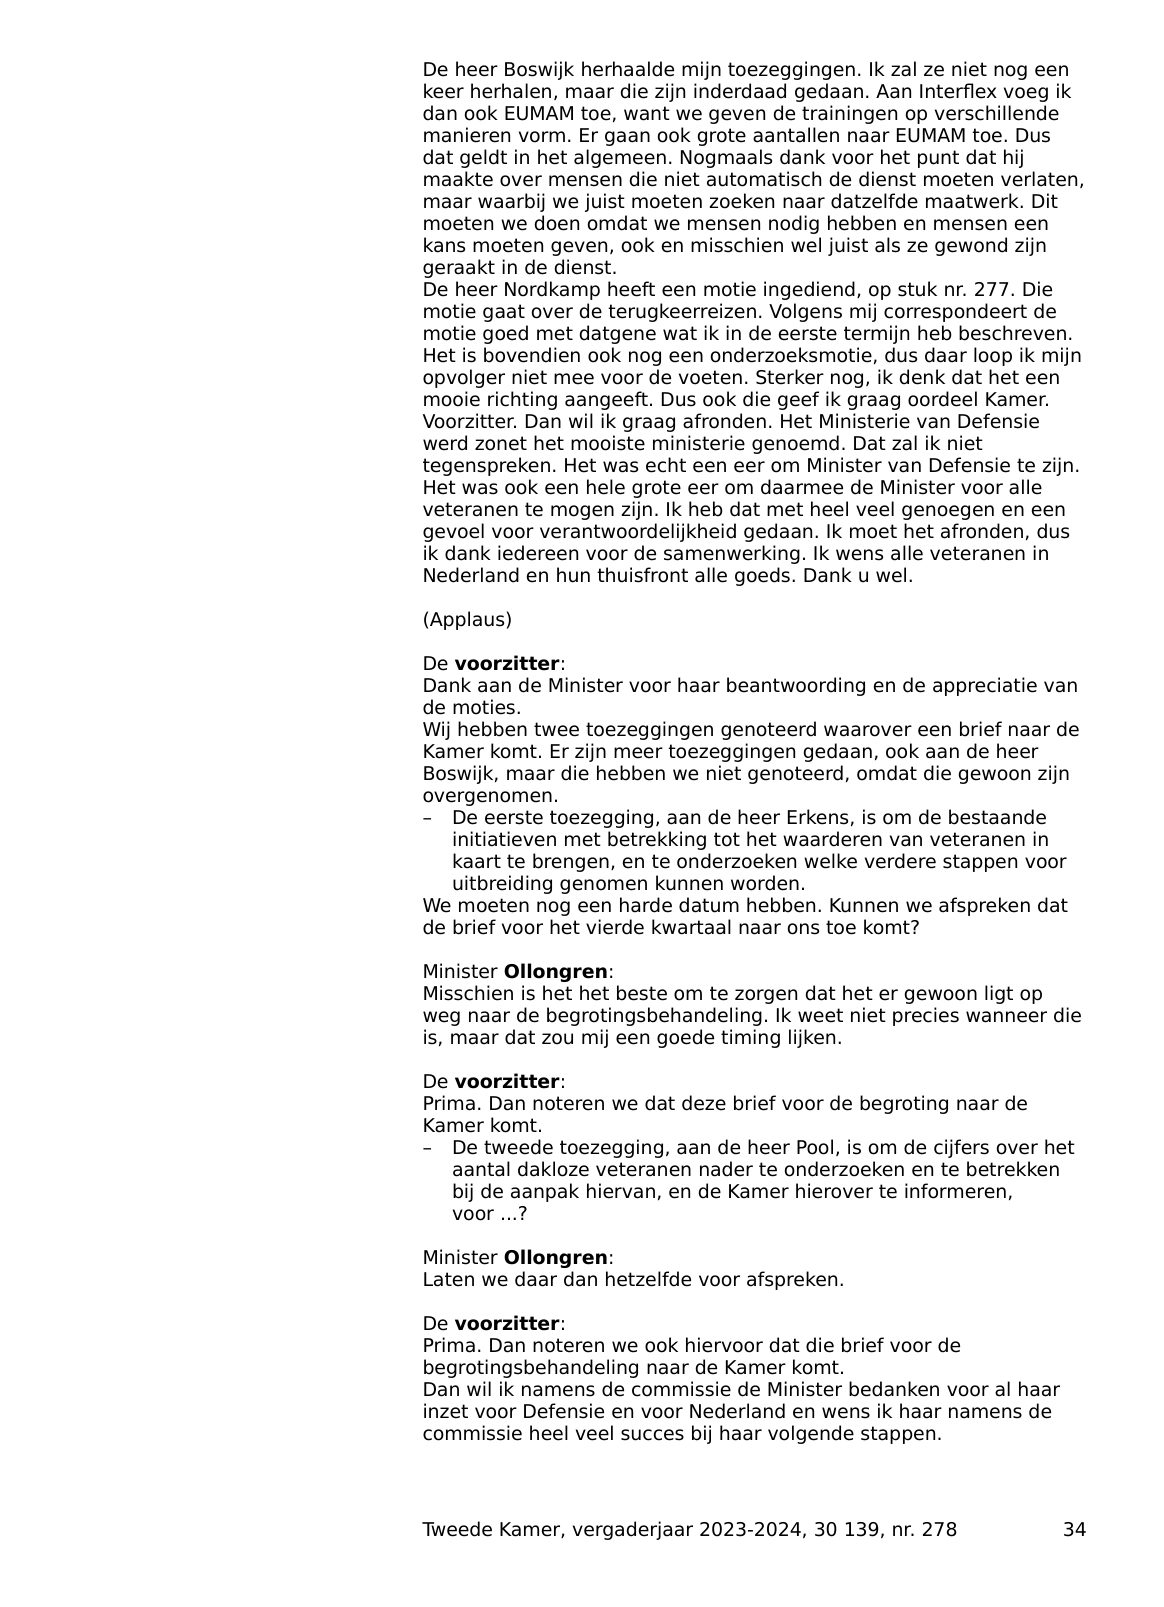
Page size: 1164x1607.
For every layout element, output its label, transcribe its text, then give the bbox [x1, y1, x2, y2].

text De voorzitter: [422, 1313, 1087, 1335]
text Misschien is het het beste om te zorgen dat het er gewoon ligt op weg naar de begrotingsbehandeling. Ik weet niet precies wanneer die is, maar dat zou mij een goede timing lijken. [422, 983, 1087, 1049]
text (Applaus) [422, 609, 1087, 631]
text – De eerste toezegging, aan de heer Erkens, is om de bestaande initiatieven met betrekking tot het waarderen van veteranen in kaart te brengen, en te onderzoeken welke verdere stappen voor uitbreiding genomen kunnen worden. [422, 807, 1087, 895]
text Voorzitter. Dan wil ik graag afronden. Het Ministerie van Defensie werd zonet het mooiste ministerie genoemd. Dat zal ik niet tegenspreken. Het was echt een eer om Minister van Defensie te zijn. Het was ook een hele grote eer om daarmee de Minister voor alle veteranen te mogen zijn. Ik heb dat met heel veel genoegen en een gevoel voor verantwoordelijkheid gedaan. Ik moet het afronden, dus ik dank iedereen voor de samenwerking. Ik wens alle veteranen in Nederland en hun thuisfront alle goeds. Dank u wel. [422, 411, 1087, 587]
text Prima. Dan noteren we ook hiervoor dat die brief voor de begrotingsbehandeling naar de Kamer komt. [422, 1335, 1087, 1379]
text Dan wil ik namens de commissie de Minister bedanken voor al haar inzet voor Defensie en voor Nederland en wens ik haar namens de commissie heel veel succes bij haar volgende stappen. [422, 1379, 1087, 1445]
text Dank aan de Minister voor haar beantwoording en de appreciatie van de moties. [422, 675, 1087, 719]
text Prima. Dan noteren we dat deze brief voor de begroting naar de Kamer komt. [422, 1093, 1087, 1137]
text Wij hebben twee toezeggingen genoteerd waarover een brief naar de Kamer komt. Er zijn meer toezeggingen gedaan, ook aan de heer Boswijk, maar die hebben we niet genoteerd, omdat die gewoon zijn overgenomen. [422, 719, 1087, 807]
text Laten we daar dan hetzelfde voor afspreken. [422, 1269, 1087, 1291]
text We moeten nog een harde datum hebben. Kunnen we afspreken dat de brief voor het vierde kwartaal naar ons toe komt? [422, 895, 1087, 939]
text – De tweede toezegging, aan de heer Pool, is om de cijfers over het aantal dakloze veteranen nader te onderzoeken en te betrekken bij de aanpak hiervan, en de Kamer hierover te informeren, voor ...? [422, 1137, 1087, 1225]
text De heer Boswijk herhaalde mijn toezeggingen. Ik zal ze niet nog een keer herhalen, maar die zijn inderdaad gedaan. Aan Interflex voeg ik dan ook EUMAM toe, want we geven de trainingen op verschillende manieren vorm. Er gaan ook grote aantallen naar EUMAM toe. Dus dat geldt in het algemeen. Nogmaals dank voor het punt dat hij maakte over mensen die niet automatisch de dienst moeten verlaten, maar waarbij we juist moeten zoeken naar datzelfde maatwerk. Dit moeten we doen omdat we mensen nodig hebben en mensen een kans moeten geven, ook en misschien wel juist als ze gewond zijn geraakt in de dienst. [422, 59, 1087, 279]
text De heer Nordkamp heeft een motie ingediend, op stuk nr. 277. Die motie gaat over de terugkeerreizen. Volgens mij correspondeert de motie goed met datgene wat ik in de eerste termijn heb beschreven. Het is bovendien ook nog een onderzoeksmotie, dus daar loop ik mijn opvolger niet mee voor de voeten. Sterker nog, ik denk dat het een mooie richting aangeeft. Dus ook die geef ik graag oordeel Kamer. [422, 279, 1087, 411]
text De voorzitter: [422, 1071, 1087, 1093]
text De voorzitter: [422, 653, 1087, 675]
text Minister Ollongren: [422, 961, 1087, 983]
text Minister Ollongren: [422, 1247, 1087, 1269]
